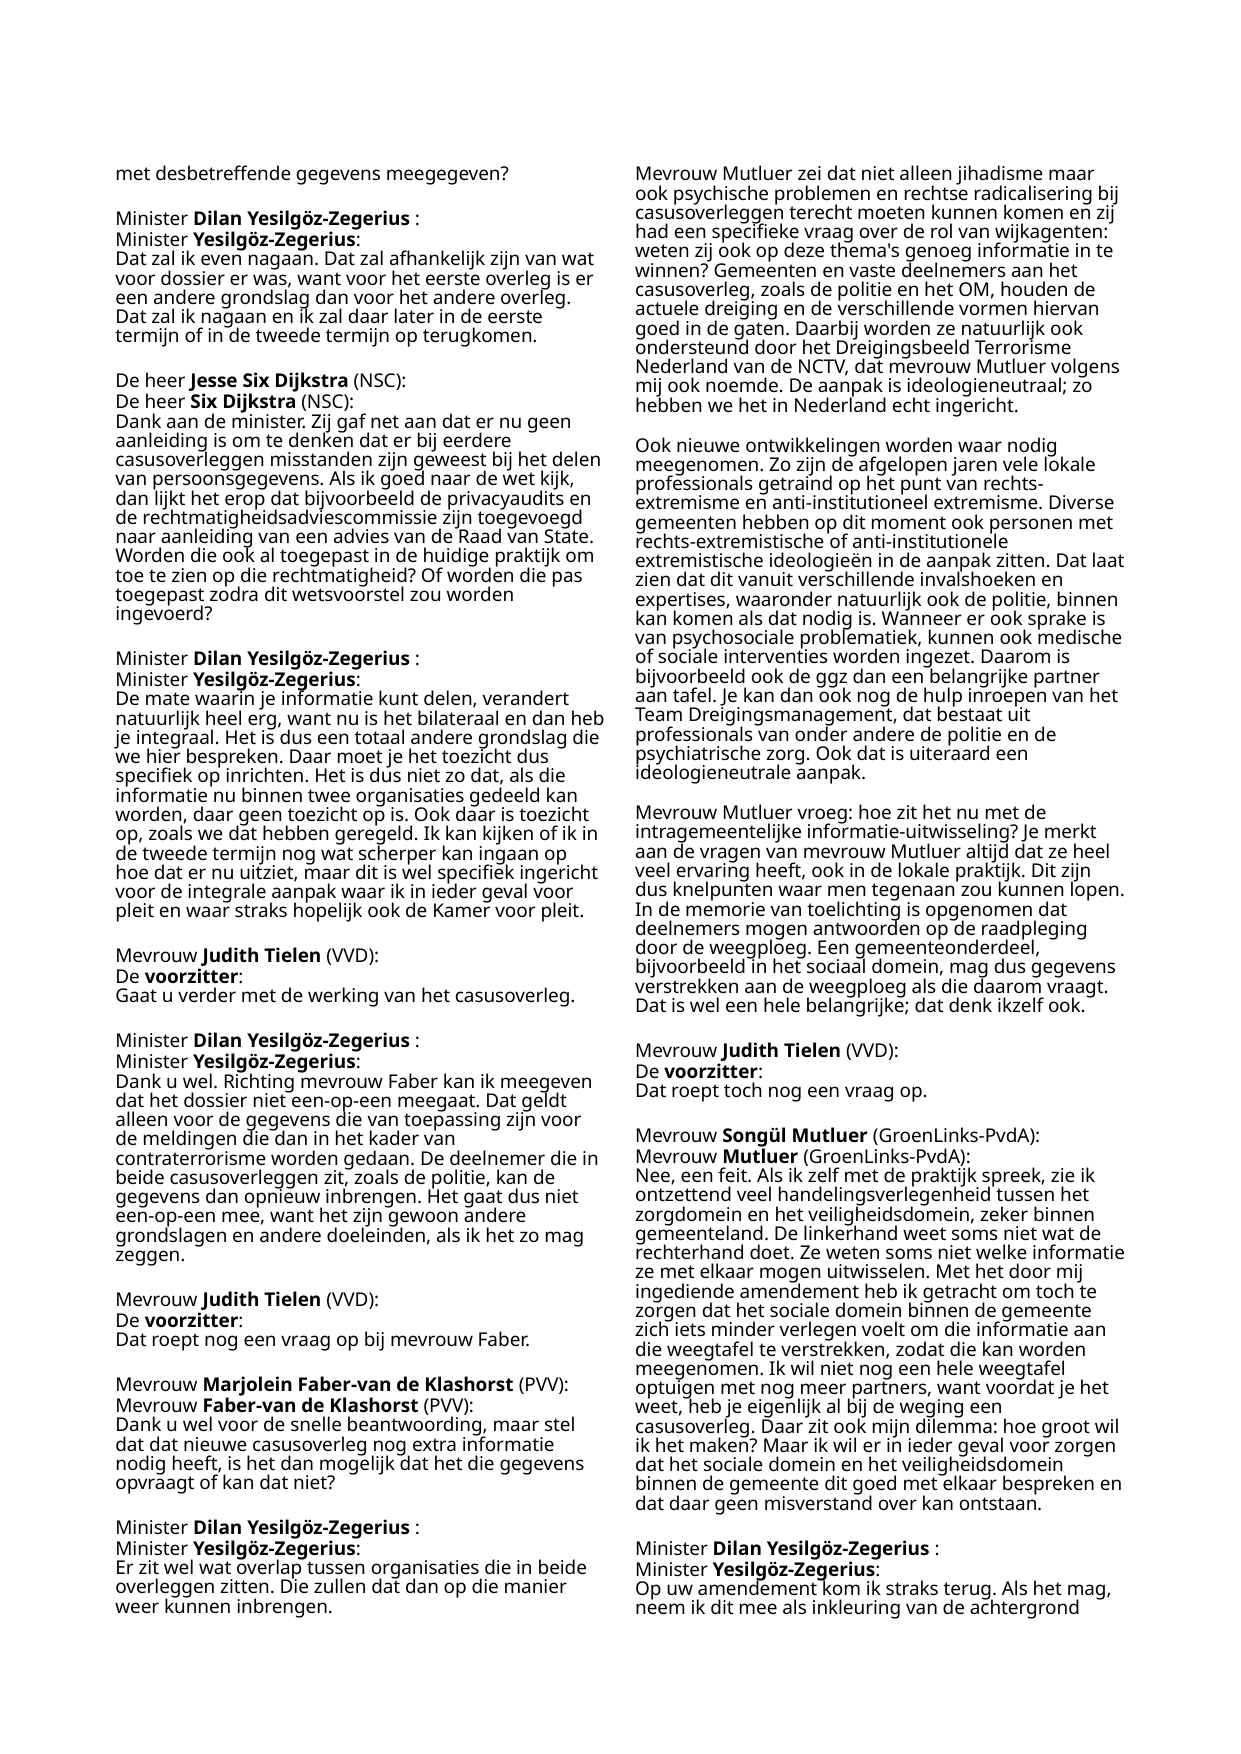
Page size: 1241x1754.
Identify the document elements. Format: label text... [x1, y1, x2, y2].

text Mevrouw Judith Tielen (VVD): [635, 1037, 1125, 1063]
text Dat roept toch nog een vraag op. [635, 1082, 1125, 1101]
text Minister Dilan Yesilgöz-Zegerius : [115, 1514, 605, 1540]
text De heer Jesse Six Dijkstra (NSC): [115, 368, 605, 393]
text Ook nieuwe ontwikkelingen worden waar nodig meegenomen. Zo zijn de afgelopen jaren vele lokale professionals getraind op het punt van rechts-extremisme en anti-institutioneel extremisme. Diverse gemeenten hebben op dit moment ook personen met rechts-extremistische of anti-institutionele extremistische ideologieën in de aanpak zitten. Dat laat zien dat dit vanuit verschillende invalshoeken en expertises, waaronder natuurlijk ook de politie, binnen kan komen als dat nodig is. Wanneer er ook sprake is van psychosociale problematiek, kunnen ook medische of sociale interventies worden ingezet. Daarom is bijvoorbeeld ook de ggz dan een belangrijke partner aan tafel. Je kan dan ook nog de hulp inroepen van het Team Dreigingsmanagement, dat bestaat uit professionals van onder andere de politie en de psychiatrische zorg. Ook dat is uiteraard een ideologieneutrale aanpak. [635, 437, 1125, 783]
text Minister Yesilgöz-Zegerius: [115, 671, 605, 690]
text Mevrouw Mutluer (GroenLinks-PvdA): [635, 1148, 1125, 1167]
text Minister Yesilgöz-Zegerius: [115, 1540, 605, 1559]
text Mevrouw Marjolein Faber-van de Klashorst (PVV): [115, 1371, 605, 1397]
text Minister Yesilgöz-Zegerius: [115, 1053, 605, 1073]
text Minister Yesilgöz-Zegerius: [635, 1561, 1125, 1580]
text Mevrouw Judith Tielen (VVD): [115, 1286, 605, 1312]
text Dank u wel. Richting mevrouw Faber kan ik meegeven dat het dossier niet een-op-een meegaat. Dat geldt alleen voor de gegevens die van toepassing zijn voor de meldingen die dan in het kader van contraterrorisme worden gedaan. De deelnemer die in beide casusoverleggen zit, zoals de politie, kan de gegevens dan opnieuw inbrengen. Het gaat dus niet een-op-een mee, want het zijn gewoon andere grondslagen en andere doeleinden, als ik het zo mag zeggen. [115, 1073, 605, 1265]
text Mevrouw Mutluer zei dat niet alleen jihadisme maar ook psychische problemen en rechtse radicalisering bij casusoverleggen terecht moeten kunnen komen en zij had een specifieke vraag over de rol van wijkagenten: weten zij ook op deze thema's genoeg informatie in te winnen? Gemeenten en vaste deelnemers aan het casusoverleg, zoals de politie en het OM, houden de actuele dreiging en de verschillende vormen hiervan goed in de gaten. Daarbij worden ze natuurlijk ook ondersteund door het Dreigingsbeeld Terrorisme Nederland van de NCTV, dat mevrouw Mutluer volgens mij ook noemde. De aanpak is ideologieneutraal; zo hebben we het in Nederland echt ingericht. [635, 165, 1125, 416]
text Minister Dilan Yesilgöz-Zegerius : [115, 205, 605, 231]
text De voorzitter: [115, 1312, 605, 1331]
text De voorzitter: [115, 968, 605, 987]
text Minister Dilan Yesilgöz-Zegerius : [115, 645, 605, 671]
text Minister Dilan Yesilgöz-Zegerius : [635, 1535, 1125, 1561]
text Minister Dilan Yesilgöz-Zegerius : [115, 1028, 605, 1053]
text Dat zal ik even nagaan. Dat zal afhankelijk zijn van wat voor dossier er was, want voor het eerste overleg is er een andere grondslag dan voor het andere overleg. Dat zal ik nagaan en ik zal daar later in de eerste termijn of in de tweede termijn op terugkomen. [115, 250, 605, 347]
text Mevrouw Mutluer vroeg: hoe zit het nu met de intragemeentelijke informatie-uitwisseling? Je merkt aan de vragen van mevrouw Mutluer altijd dat ze heel veel ervaring heeft, ook in de lokale praktijk. Dit zijn dus knelpunten waar men tegenaan zou kunnen lopen. In de memorie van toelichting is opgenomen dat deelnemers mogen antwoorden op de raadpleging door de weegploeg. Een gemeenteonderdeel, bijvoorbeeld in het sociaal domein, mag dus gegevens verstrekken aan de weegploeg als die daarom vraagt. Dat is wel een hele belangrijke; dat denk ikzelf ook. [635, 804, 1125, 1016]
text Minister Yesilgöz-Zegerius: [115, 231, 605, 250]
text Dank u wel voor de snelle beantwoording, maar stel dat dat nieuwe casusoverleg nog extra informatie nodig heeft, is het dan mogelijk dat het die gegevens opvraagt of kan dat niet? [115, 1416, 605, 1493]
text De voorzitter: [635, 1063, 1125, 1082]
text Nee, een feit. Als ik zelf met de praktijk spreek, zie ik ontzettend veel handelingsverlegenheid tussen het zorgdomein en het veiligheidsdomein, zeker binnen gemeenteland. De linkerhand weet soms niet wat de rechterhand doet. Ze weten soms niet welke informatie ze met elkaar mogen uitwisselen. Met het door mij ingediende amendement heb ik getracht om toch te zorgen dat het sociale domein binnen de gemeente zich iets minder verlegen voelt om die informatie aan die weegtafel te verstrekken, zodat die kan worden meegenomen. Ik wil niet nog een hele weegtafel optuigen met nog meer partners, want voordat je het weet, heb je eigenlijk al bij de weging een casusoverleg. Daar zit ook mijn dilemma: hoe groot wil ik het maken? Maar ik wil er in ieder geval voor zorgen dat het sociale domein en het veiligheidsdomein binnen de gemeente dit goed met elkaar bespreken en dat daar geen misverstand over kan ontstaan. [635, 1167, 1125, 1514]
text De heer Six Dijkstra (NSC): [115, 393, 605, 413]
text Dat roept nog een vraag op bij mevrouw Faber. [115, 1331, 605, 1350]
text De mate waarin je informatie kunt delen, verandert natuurlijk heel erg, want nu is het bilateraal en dan heb je integraal. Het is dus een totaal andere grondslag die we hier bespreken. Daar moet je het toezicht dus specifiek op inrichten. Het is dus niet zo dat, als die informatie nu binnen twee organisaties gedeeld kan worden, daar geen toezicht op is. Ook daar is toezicht op, zoals we dat hebben geregeld. Ik kan kijken of ik in de tweede termijn nog wat scherper kan ingaan op hoe dat er nu uitziet, maar dit is wel specifiek ingericht voor de integrale aanpak waar ik in ieder geval voor pleit en waar straks hopelijk ook de Kamer voor pleit. [115, 690, 605, 922]
text Op uw amendement kom ik straks terug. Als het mag, neem ik dit mee als inkleuring van de achtergrond [635, 1580, 1125, 1618]
text Gaat u verder met de werking van het casusoverleg. [115, 987, 605, 1007]
text Er zit wel wat overlap tussen organisaties die in beide overleggen zitten. Die zullen dat dan op die manier weer kunnen inbrengen. [115, 1559, 605, 1617]
text met desbetreffende gegevens meegegeven? [115, 165, 605, 184]
text Dank aan de minister. Zij gaf net aan dat er nu geen aanleiding is om te denken dat er bij eerdere casusoverleggen misstanden zijn geweest bij het delen van persoonsgegevens. Als ik goed naar de wet kijk, dan lijkt het erop dat bijvoorbeeld de privacyaudits en de rechtmatigheidsadviescommissie zijn toegevoegd naar aanleiding van een advies van de Raad van State. Worden die ook al toegepast in de huidige praktijk om toe te zien op die rechtmatigheid? Of worden die pas toegepast zodra dit wetsvoorstel zou worden ingevoerd? [115, 413, 605, 624]
text Mevrouw Judith Tielen (VVD): [115, 942, 605, 968]
text Mevrouw Songül Mutluer (GroenLinks-PvdA): [635, 1122, 1125, 1148]
text Mevrouw Faber-van de Klashorst (PVV): [115, 1397, 605, 1416]
